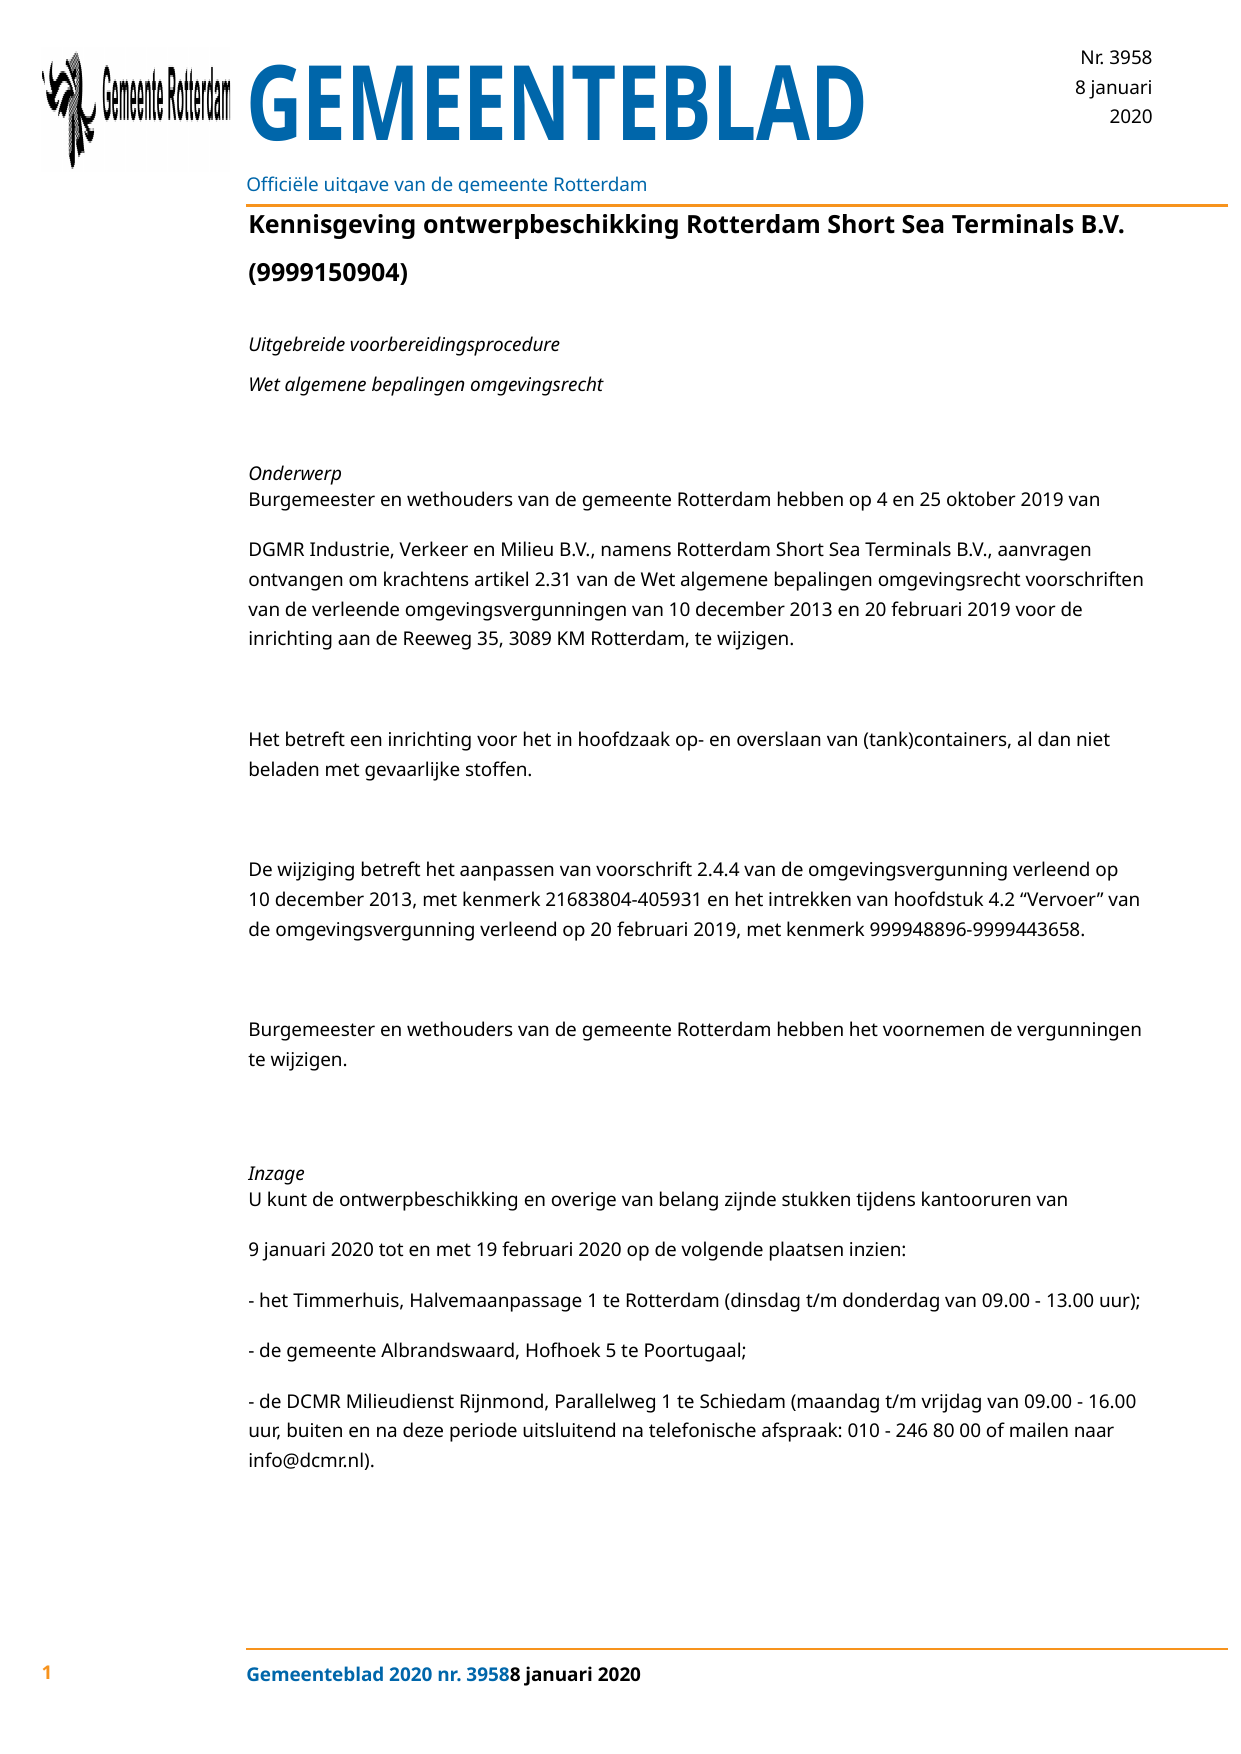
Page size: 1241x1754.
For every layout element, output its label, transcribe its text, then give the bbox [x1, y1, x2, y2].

text DGMR Industrie, Verkeer en Milieu B.V., namens Rotterdam Short Sea Terminals B.V., aanvragen ontvangen om krachtens artikel 2.31 van de Wet algemene bepalingen omgevingsrecht voorschriften van de verleende omgevingsvergunningen van 10 december 2013 en 20 februari 2019 voor de inrichting aan de Reeweg 35, 3089 KM Rotterdam, te wijzigen. [248, 537, 1152, 651]
text Burgemeester en wethouders van de gemeente Rotterdam hebben het voornemen de vergunningen te wijzigen. [248, 1017, 1152, 1072]
text U kunt de ontwerpbeschikking en overige van belang zijnde stukken tijdens kantooruren van [248, 1186, 1152, 1212]
text - de gemeente Albrandswaard, Hofhoek 5 te Poortugaal; [248, 1337, 1152, 1363]
text Inzage [248, 1161, 1152, 1186]
text - de DCMR Milieudienst Rijnmond, Parallelweg 1 te Schiedam (maandag t/m vrijdag van 09.00 - 16.00 uur, buiten en na deze periode uitsluitend na telefonische afspraak: 010 - 246 80 00 of mailen naar info@dcmr.nl). [248, 1388, 1152, 1473]
picture [41, 47, 231, 172]
text Uitgebreide voorbereidingsprocedure [248, 331, 1152, 357]
text De wijziging betreft het aanpassen van voorschrift 2.4.4 van de omgevingsvergunning verleend op 10 december 2013, met kenmerk 21683804-405931 en het intrekken van hoofdstuk 4.2 “Vervoer” van de omgevingsvergunning verleend op 20 februari 2019, met kenmerk 999948896-9999443658. [248, 857, 1152, 941]
text 9 januari 2020 tot en met 19 februari 2020 op de volgende plaatsen inzien: [248, 1237, 1152, 1262]
text Kennisgeving ontwerpbeschikking Rotterdam Short Sea Terminals B.V. (9999150904) [248, 207, 1152, 288]
text Onderwerp [248, 460, 1152, 486]
text - het Timmerhuis, Halvemaanpassage 1 te Rotterdam (dinsdag t/m donderdag van 09.00 - 13.00 uur); [248, 1287, 1152, 1313]
text Het betreft een inrichting voor het in hoofdzaak op- en overslaan van (tank)containers, al dan niet beladen met gevaarlijke stoffen. [248, 726, 1152, 781]
text Burgemeester en wethouders van de gemeente Rotterdam hebben op 4 en 25 oktober 2019 van [248, 486, 1152, 512]
text Wet algemene bepalingen omgevingsrecht [248, 371, 1152, 396]
